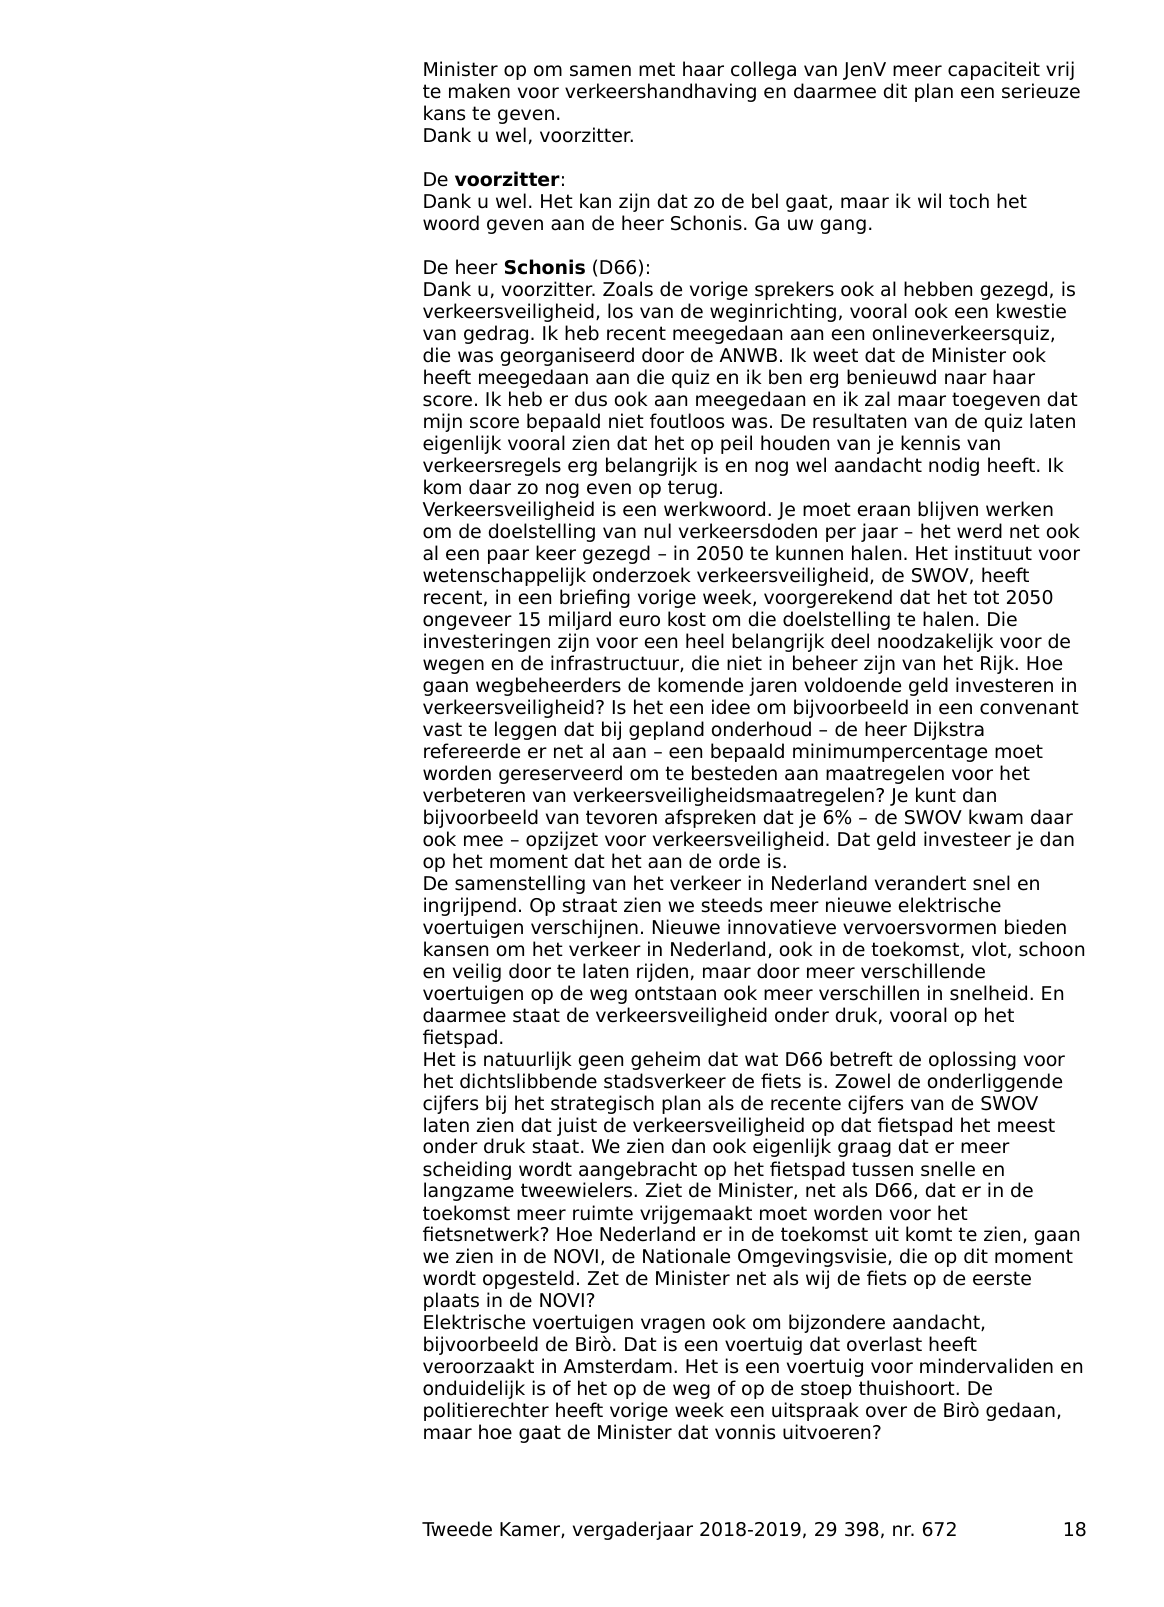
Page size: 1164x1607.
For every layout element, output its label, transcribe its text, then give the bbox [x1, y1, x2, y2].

text Verkeersveiligheid is een werkwoord. Je moet eraan blijven werken om de doelstelling van nul verkeersdoden per jaar – het werd net ook al een paar keer gezegd – in 2050 te kunnen halen. Het instituut voor wetenschappelijk onderzoek verkeersveiligheid, de SWOV, heeft recent, in een briefing vorige week, voorgerekend dat het tot 2050 ongeveer 15 miljard euro kost om die doelstelling te halen. Die investeringen zijn voor een heel belangrijk deel noodzakelijk voor de wegen en de infrastructuur, die niet in beheer zijn van het Rijk. Hoe gaan wegbeheerders de komende jaren voldoende geld investeren in verkeersveiligheid? Is het een idee om bijvoorbeeld in een convenant vast te leggen dat bij gepland onderhoud – de heer Dijkstra refereerde er net al aan – een bepaald minimumpercentage moet worden gereserveerd om te besteden aan maatregelen voor het verbeteren van verkeersveiligheidsmaatregelen? Je kunt dan bijvoorbeeld van tevoren afspreken dat je 6% – de SWOV kwam daar ook mee – opzijzet voor verkeersveiligheid. Dat geld investeer je dan op het moment dat het aan de orde is. [422, 499, 1087, 873]
text Dank u, voorzitter. Zoals de vorige sprekers ook al hebben gezegd, is verkeersveiligheid, los van de weginrichting, vooral ook een kwestie van gedrag. Ik heb recent meegedaan aan een onlineverkeersquiz, die was georganiseerd door de ANWB. Ik weet dat de Minister ook heeft meegedaan aan die quiz en ik ben erg benieuwd naar haar score. Ik heb er dus ook aan meegedaan en ik zal maar toegeven dat mijn score bepaald niet foutloos was. De resultaten van de quiz laten eigenlijk vooral zien dat het op peil houden van je kennis van verkeersregels erg belangrijk is en nog wel aandacht nodig heeft. Ik kom daar zo nog even op terug. [422, 279, 1087, 499]
text De voorzitter: [422, 169, 1087, 191]
text De samenstelling van het verkeer in Nederland verandert snel en ingrijpend. Op straat zien we steeds meer nieuwe elektrische voertuigen verschijnen. Nieuwe innovatieve vervoersvormen bieden kansen om het verkeer in Nederland, ook in de toekomst, vlot, schoon en veilig door te laten rijden, maar door meer verschillende voertuigen op de weg ontstaan ook meer verschillen in snelheid. En daarmee staat de verkeersveiligheid onder druk, vooral op het fietspad. [422, 873, 1087, 1048]
text Minister op om samen met haar collega van JenV meer capaciteit vrij te maken voor verkeershandhaving en daarmee dit plan een serieuze kans te geven. [422, 59, 1087, 125]
text Het is natuurlijk geen geheim dat wat D66 betreft de oplossing voor het dichtslibbende stadsverkeer de fiets is. Zowel de onderliggende cijfers bij het strategisch plan als de recente cijfers van de SWOV laten zien dat juist de verkeersveiligheid op dat fietspad het meest onder druk staat. We zien dan ook eigenlijk graag dat er meer scheiding wordt aangebracht op het fietspad tussen snelle en langzame tweewielers. Ziet de Minister, net als D66, dat er in de toekomst meer ruimte vrijgemaakt moet worden voor het fietsnetwerk? Hoe Nederland er in de toekomst uit komt te zien, gaan we zien in de NOVI, de Nationale Omgevingsvisie, die op dit moment wordt opgesteld. Zet de Minister net als wij de fiets op de eerste plaats in de NOVI? [422, 1048, 1087, 1312]
text De heer Schonis (D66): [422, 257, 1087, 279]
text Dank u wel. Het kan zijn dat zo de bel gaat, maar ik wil toch het woord geven aan de heer Schonis. Ga uw gang. [422, 191, 1087, 235]
text Elektrische voertuigen vragen ook om bijzondere aandacht, bijvoorbeeld de Birò. Dat is een voertuig dat overlast heeft veroorzaakt in Amsterdam. Het is een voertuig voor mindervaliden en onduidelijk is of het op de weg of op de stoep thuishoort. De politierechter heeft vorige week een uitspraak over de Birò gedaan, maar hoe gaat de Minister dat vonnis uitvoeren? [422, 1312, 1087, 1444]
text Dank u wel, voorzitter. [422, 125, 1087, 147]
